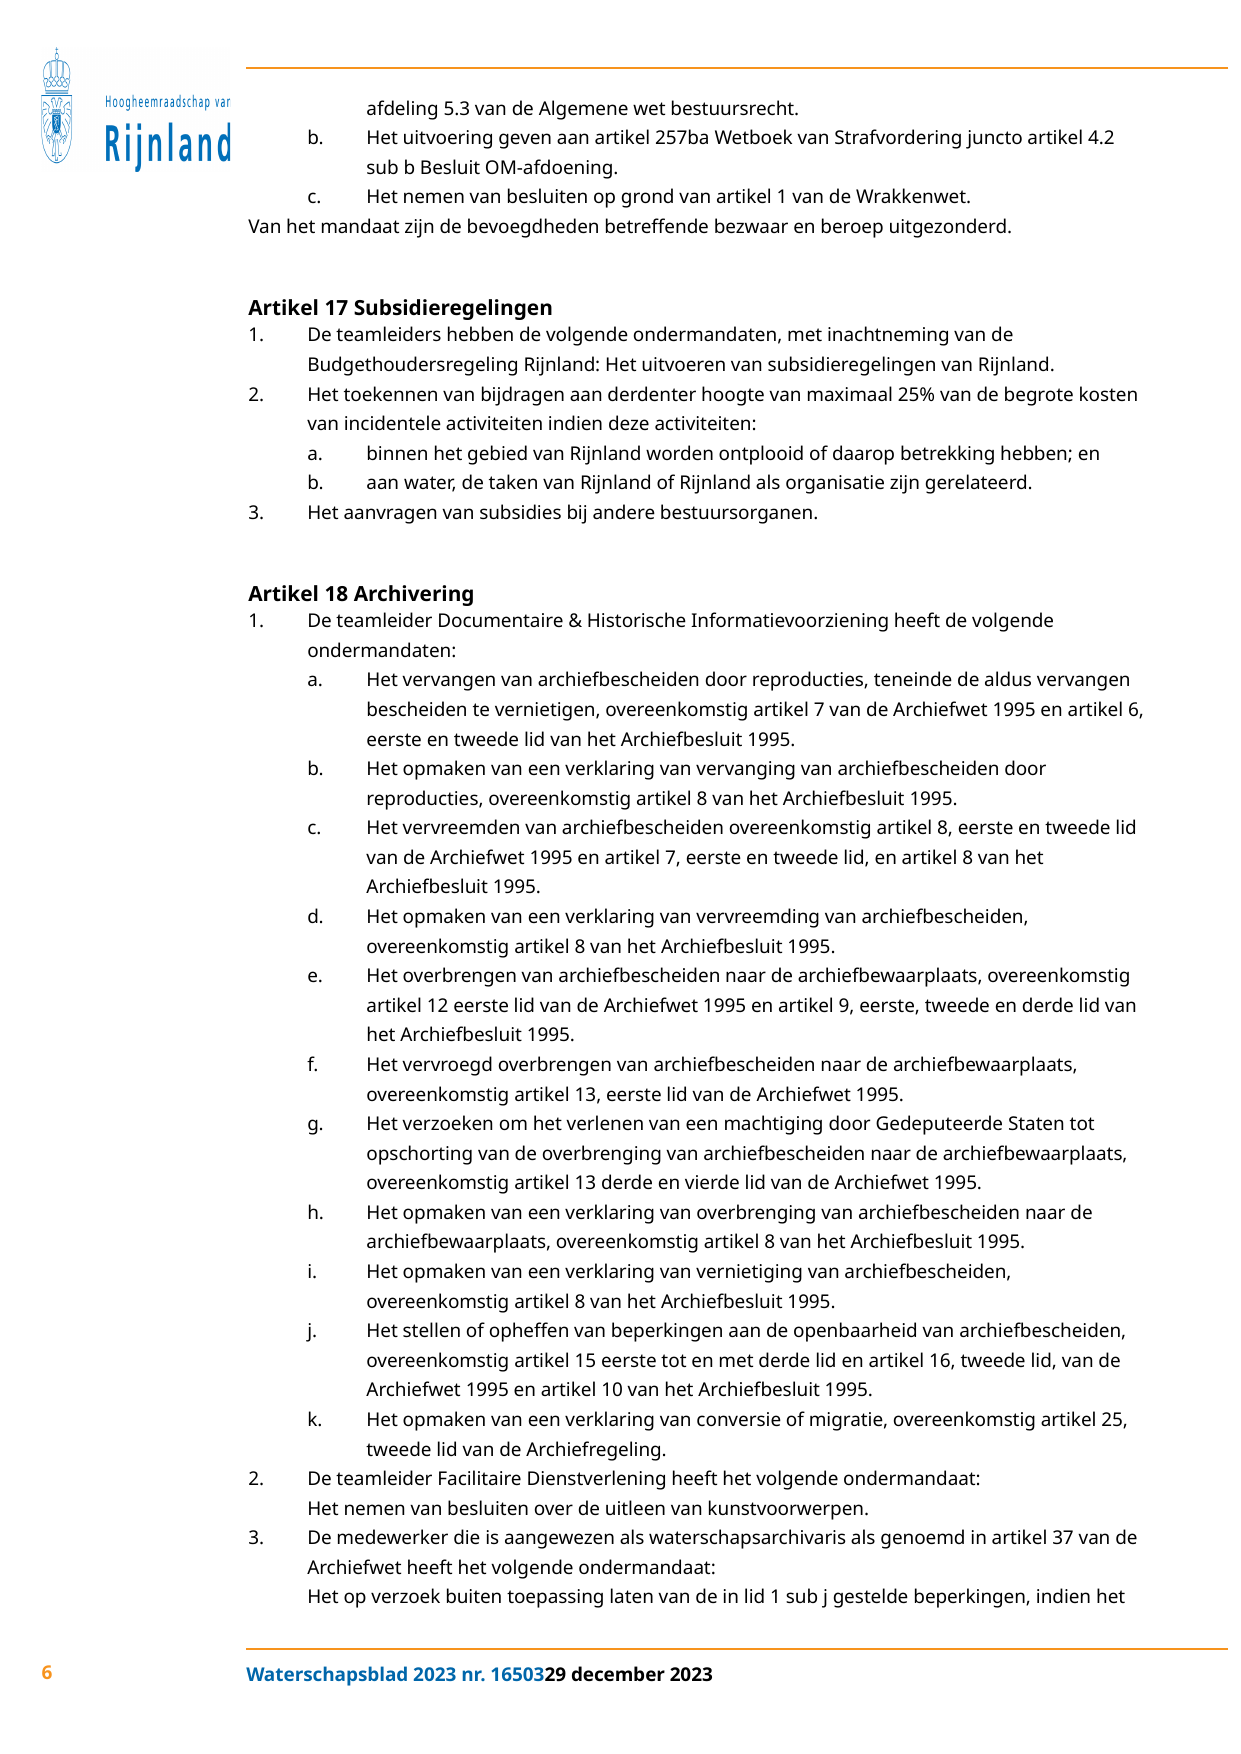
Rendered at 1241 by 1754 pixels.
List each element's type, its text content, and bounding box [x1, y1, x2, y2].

list Het opmaken van een verklaring van vervreemding van archiefbescheiden, overeenkomstig artikel 8 van het Archiefbesluit 1995. [307, 903, 1152, 959]
list Het stellen of opheffen van beperkingen aan de openbaarheid van archiefbescheiden, overeenkomstig artikel 15 eerste tot en met derde lid en artikel 16, tweede lid, van de Archiefwet 1995 en artikel 10 van het Archiefbesluit 1995. [307, 1317, 1152, 1402]
list Het vervangen van archiefbescheiden door reproducties, teneinde de aldus vervangen bescheiden te vernietigen, overeenkomstig artikel 7 van de Archiefwet 1995 en artikel 6, eerste en tweede lid van het Archiefbesluit 1995. [307, 667, 1152, 752]
list De teamleider Documentaire & Historische Informatievoorziening heeft de volgende ondermandaten: [248, 607, 1152, 663]
text Artikel 18 Archivering [248, 579, 1152, 607]
list Het vervroegd overbrengen van archiefbescheiden naar de archiefbewaarplaats, overeenkomstig artikel 13, eerste lid van de Archiefwet 1995. [307, 1051, 1152, 1107]
list Het nemen van besluiten over de uitleen van kunstvoorwerpen. [248, 1495, 1152, 1521]
text Artikel 17 Subsidieregelingen [248, 293, 1152, 322]
list Het toekennen van bijdragen aan derdenter hoogte van maximaal 25% van de begrote kosten van incidentele activiteiten indien deze activiteiten: [248, 381, 1152, 436]
list Het verzoeken om het verlenen van een machtiging door Gedeputeerde Staten tot opschorting van de overbrenging van archiefbescheiden naar de archiefbewaarplaats, overeenkomstig artikel 13 derde en vierde lid van de Archiefwet 1995. [307, 1110, 1152, 1195]
text Van het mandaat zijn de bevoegdheden betreffende bezwaar en beroep uitgezonderd. [248, 213, 1152, 239]
list Het uitvoering geven aan artikel 257ba Wetboek van Strafvordering juncto artikel 4.2 sub b Besluit OM-afdoening. [307, 124, 1152, 180]
list De teamleiders hebben de volgende ondermandaten, met inachtneming van de Budgethoudersregeling Rijnland: Het uitvoeren van subsidieregelingen van Rijnland. [248, 322, 1152, 377]
list aan water, de taken van Rijnland of Rijnland als organisatie zijn gerelateerd. [307, 469, 1152, 495]
list Het opmaken van een verklaring van conversie of migratie, overeenkomstig artikel 25, tweede lid van de Archiefregeling. [307, 1406, 1152, 1462]
picture [41, 47, 231, 172]
list De medewerker die is aangewezen als waterschapsarchivaris als genoemd in artikel 37 van de Archiefwet heeft het volgende ondermandaat: [248, 1524, 1152, 1580]
list De teamleider Facilitaire Dienstverlening heeft het volgende ondermandaat: [248, 1465, 1152, 1491]
list Het opmaken van een verklaring van vernietiging van archiefbescheiden, overeenkomstig artikel 8 van het Archiefbesluit 1995. [307, 1258, 1152, 1314]
list Het overbrengen van archiefbescheiden naar de archiefbewaarplaats, overeenkomstig artikel 12 eerste lid van de Archiefwet 1995 en artikel 9, eerste, tweede en derde lid van het Archiefbesluit 1995. [307, 962, 1152, 1047]
list Het opmaken van een verklaring van vervanging van archiefbescheiden door reproducties, overeenkomstig artikel 8 van het Archiefbesluit 1995. [307, 755, 1152, 811]
list Het aanvragen van subsidies bij andere bestuursorganen. [248, 499, 1152, 525]
list afdeling 5.3 van de Algemene wet bestuursrecht. [307, 95, 1152, 121]
list Het op verzoek buiten toepassing laten van de in lid 1 sub j gestelde beperkingen, indien het [248, 1584, 1152, 1609]
list Het vervreemden van archiefbescheiden overeenkomstig artikel 8, eerste en tweede lid van de Archiefwet 1995 en artikel 7, eerste en tweede lid, en artikel 8 van het Archiefbesluit 1995. [307, 814, 1152, 899]
list Het opmaken van een verklaring van overbrenging van archiefbescheiden naar de archiefbewaarplaats, overeenkomstig artikel 8 van het Archiefbesluit 1995. [307, 1199, 1152, 1254]
list Het nemen van besluiten op grond van artikel 1 van de Wrakkenwet. [307, 183, 1152, 209]
list binnen het gebied van Rijnland worden ontplooid of daarop betrekking hebben; en [307, 440, 1152, 466]
